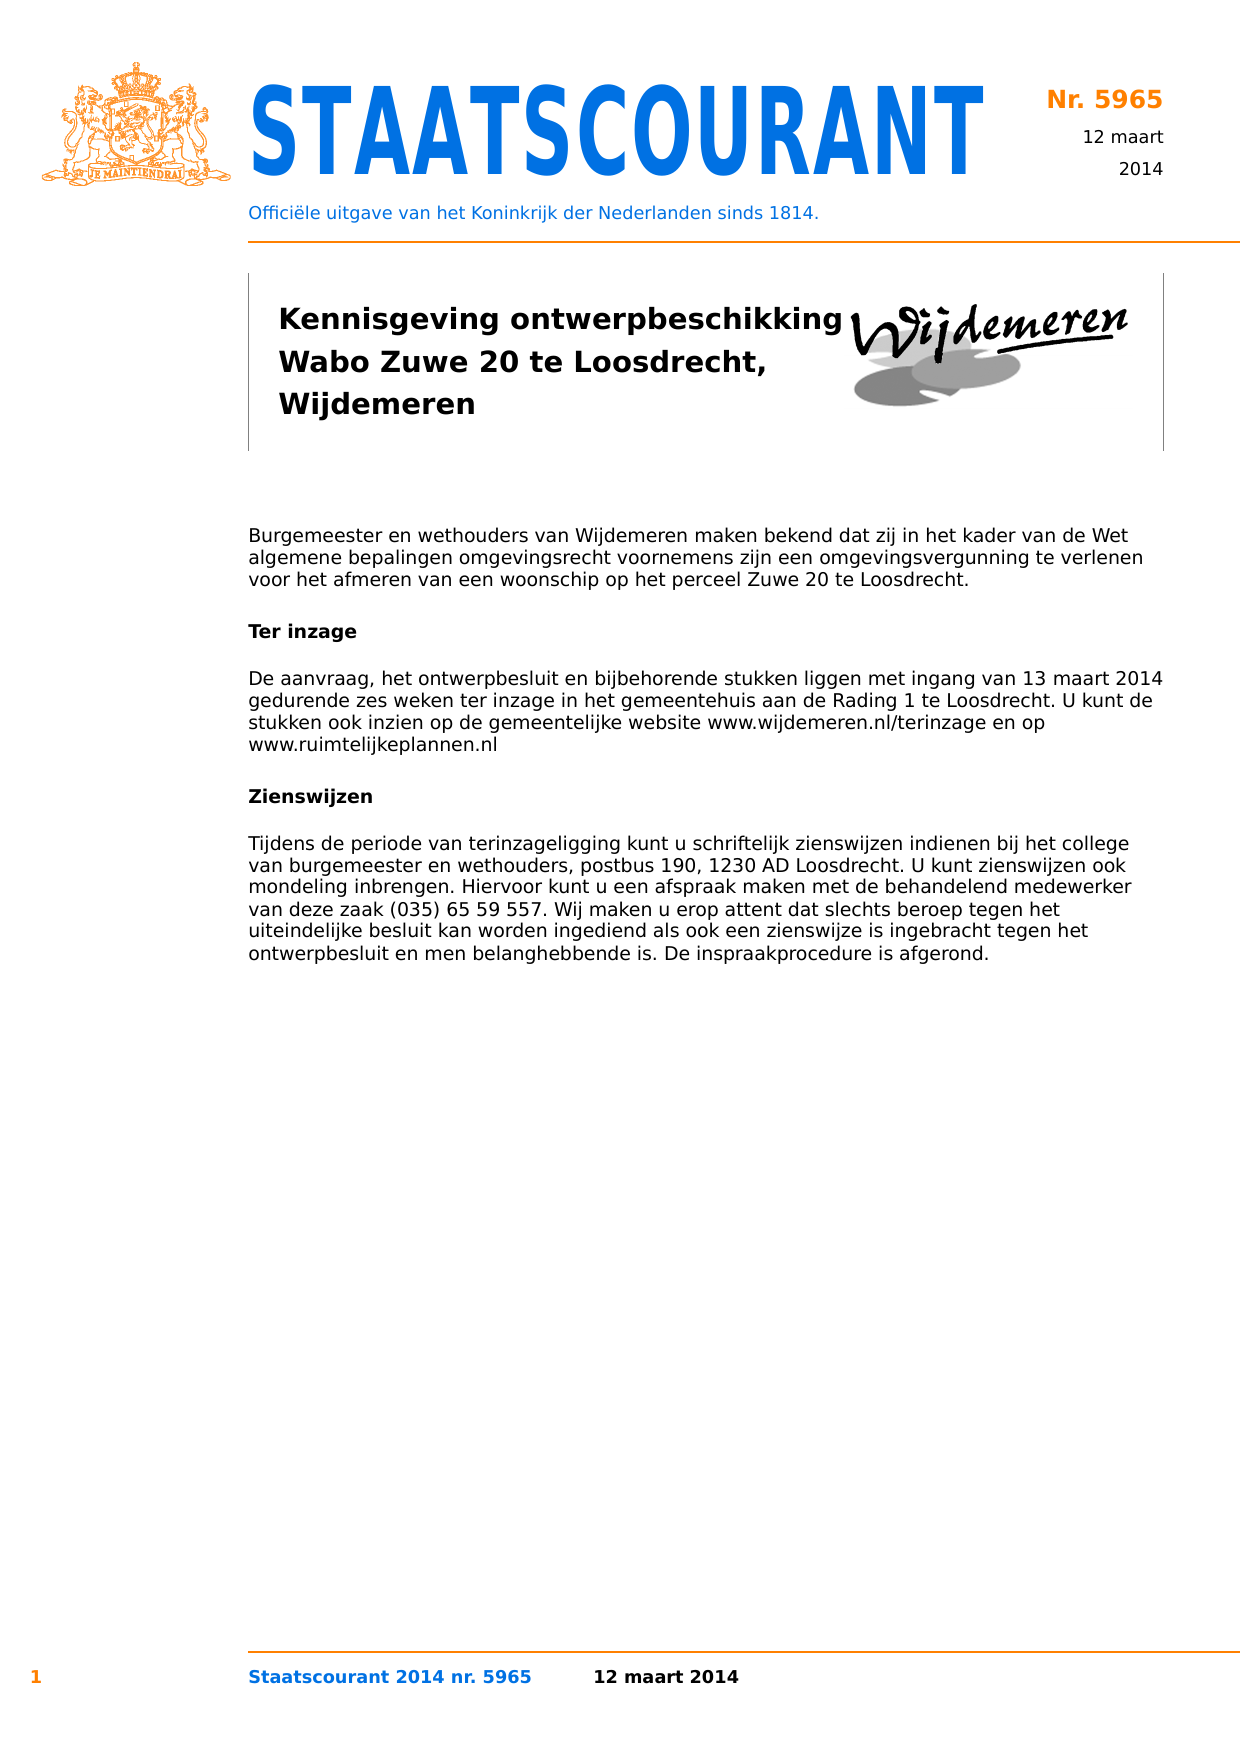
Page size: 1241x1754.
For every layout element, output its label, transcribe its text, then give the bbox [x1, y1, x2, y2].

subtitle Ter inzage [248, 621, 1163, 643]
table_cell Officiële uitgave van het Koninkrijk der Nederlanden sinds 1814. [248, 203, 1240, 241]
table_header STAATSCOURANT [248, 62, 998, 203]
table_cell 12 maart [998, 121, 1240, 153]
table_header Nr. 5965 [998, 62, 1240, 121]
text Tijdens de periode van terinzageligging kunt u schriftelijk zienswijzen indienen bij het college van burgemeester en wethouders, postbus 190, 1230 AD Loosdrecht. U kunt zienswijzen ook mondeling inbrengen. Hiervoor kunt u een afspraak maken met de behandelend medewerker van deze zaak (035) 65 59 557. Wij maken u erop attent dat slechts beroep tegen het uiteindelijke besluit kan worden ingediend als ook een zienswijze is ingebracht tegen het ontwerpbesluit en men belanghebbende is. De inspraakprocedure is afgerond. [248, 832, 1163, 964]
table_header [25, 62, 248, 241]
picture [844, 302, 1134, 409]
text De aanvraag, het ontwerpbesluit en bijbehorende stukken liggen met ingang van 13 maart 2014 gedurende zes weken ter inzage in het gemeentehuis aan de Rading 1 te Loosdrecht. U kunt de stukken ook inzien op de gemeentelijke website www.wijdemeren.nl/terinzage en op www.ruimtelijkeplannen.nl [248, 668, 1163, 756]
table_cell 2014 [998, 153, 1240, 203]
picture [41, 62, 231, 186]
subtitle Kennisgeving ontwerpbeschikking Wabo Zuwe 20 te Loosdrecht, Wijdemeren [249, 273, 1163, 451]
text Burgemeester en wethouders van Wijdemeren maken bekend dat zij in het kader van de Wet algemene bepalingen omgevingsrecht voornemens zijn een omgevingsvergunning te verlenen voor het afmeren van een woonschip op het perceel Zuwe 20 te Loosdrecht. [248, 525, 1163, 591]
subtitle Zienswijzen [248, 786, 1163, 807]
